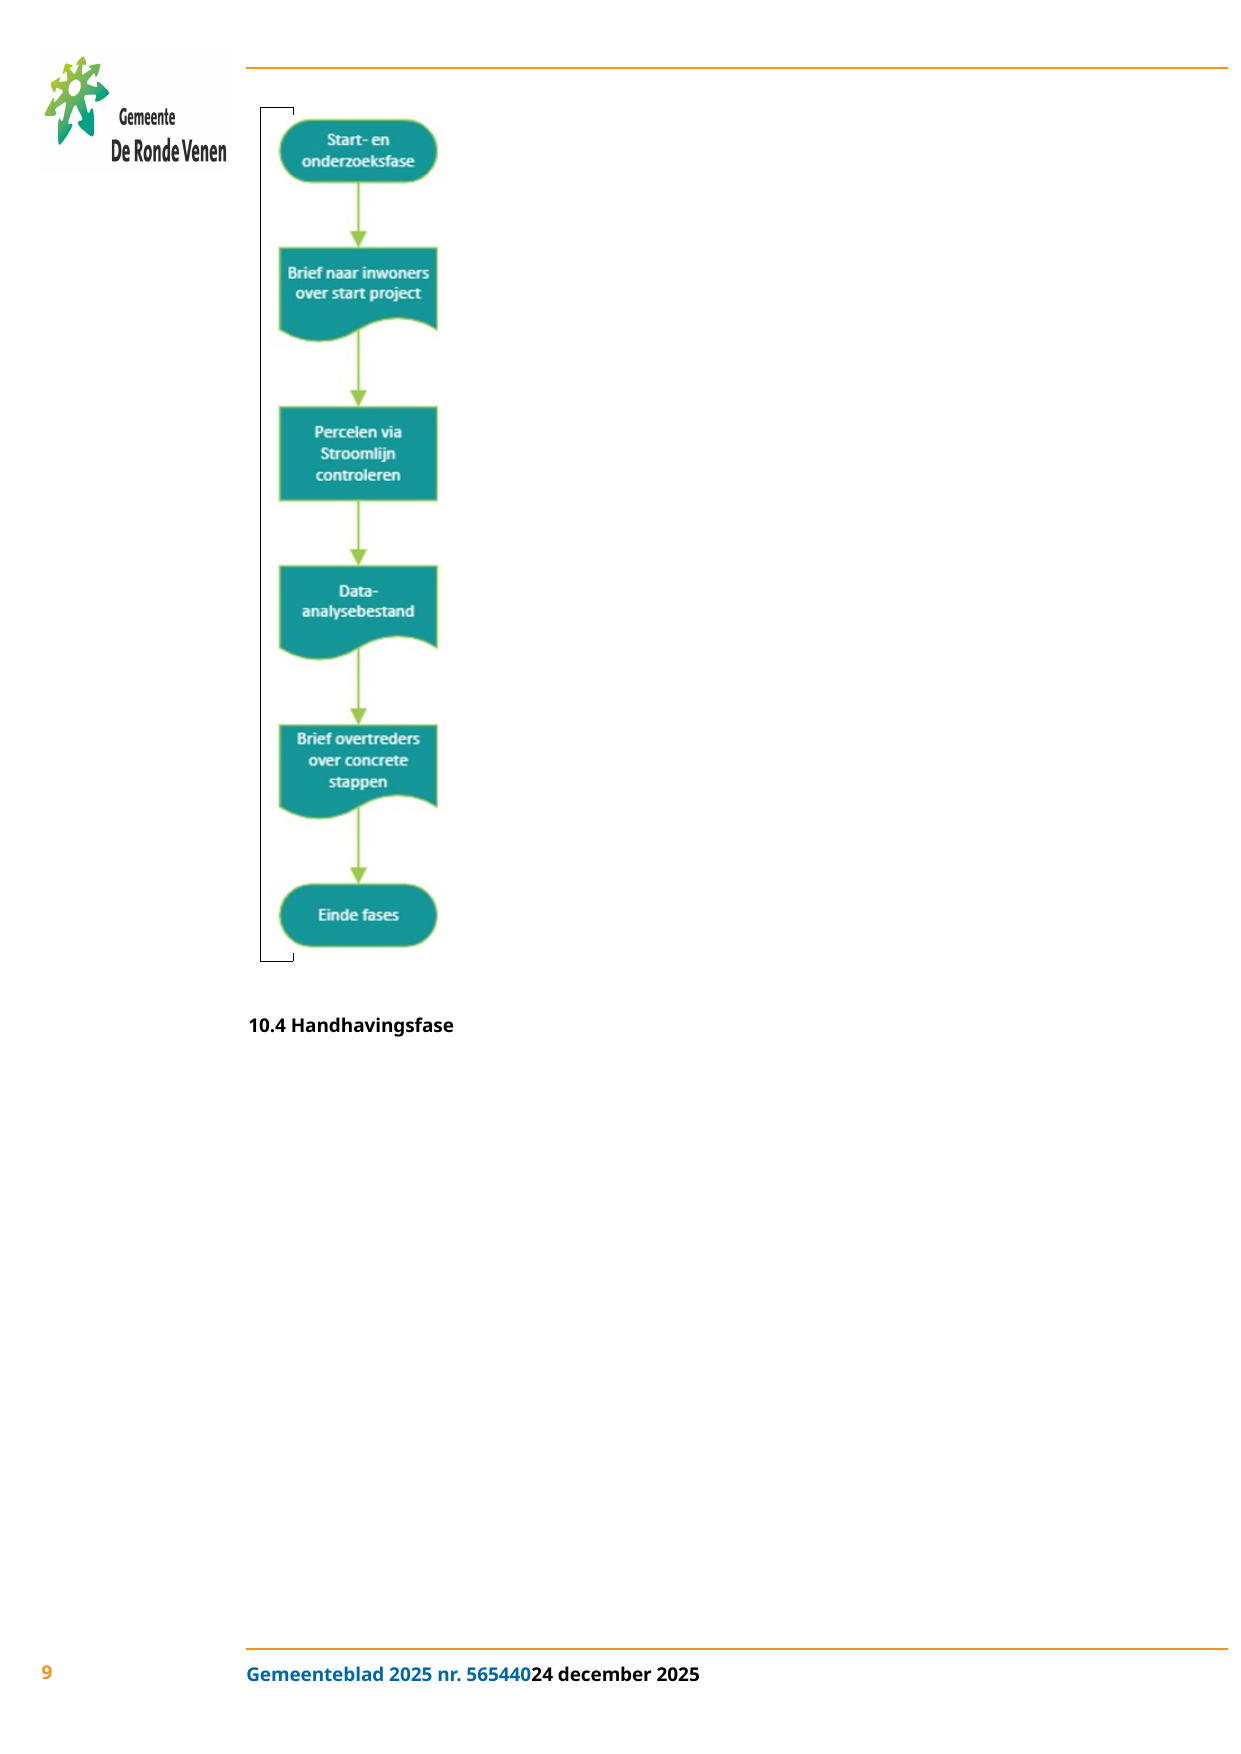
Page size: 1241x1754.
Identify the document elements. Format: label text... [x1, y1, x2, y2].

picture [41, 47, 231, 172]
text 10.4 Handhavingsfase [248, 1012, 1152, 1038]
picture [268, 115, 447, 953]
